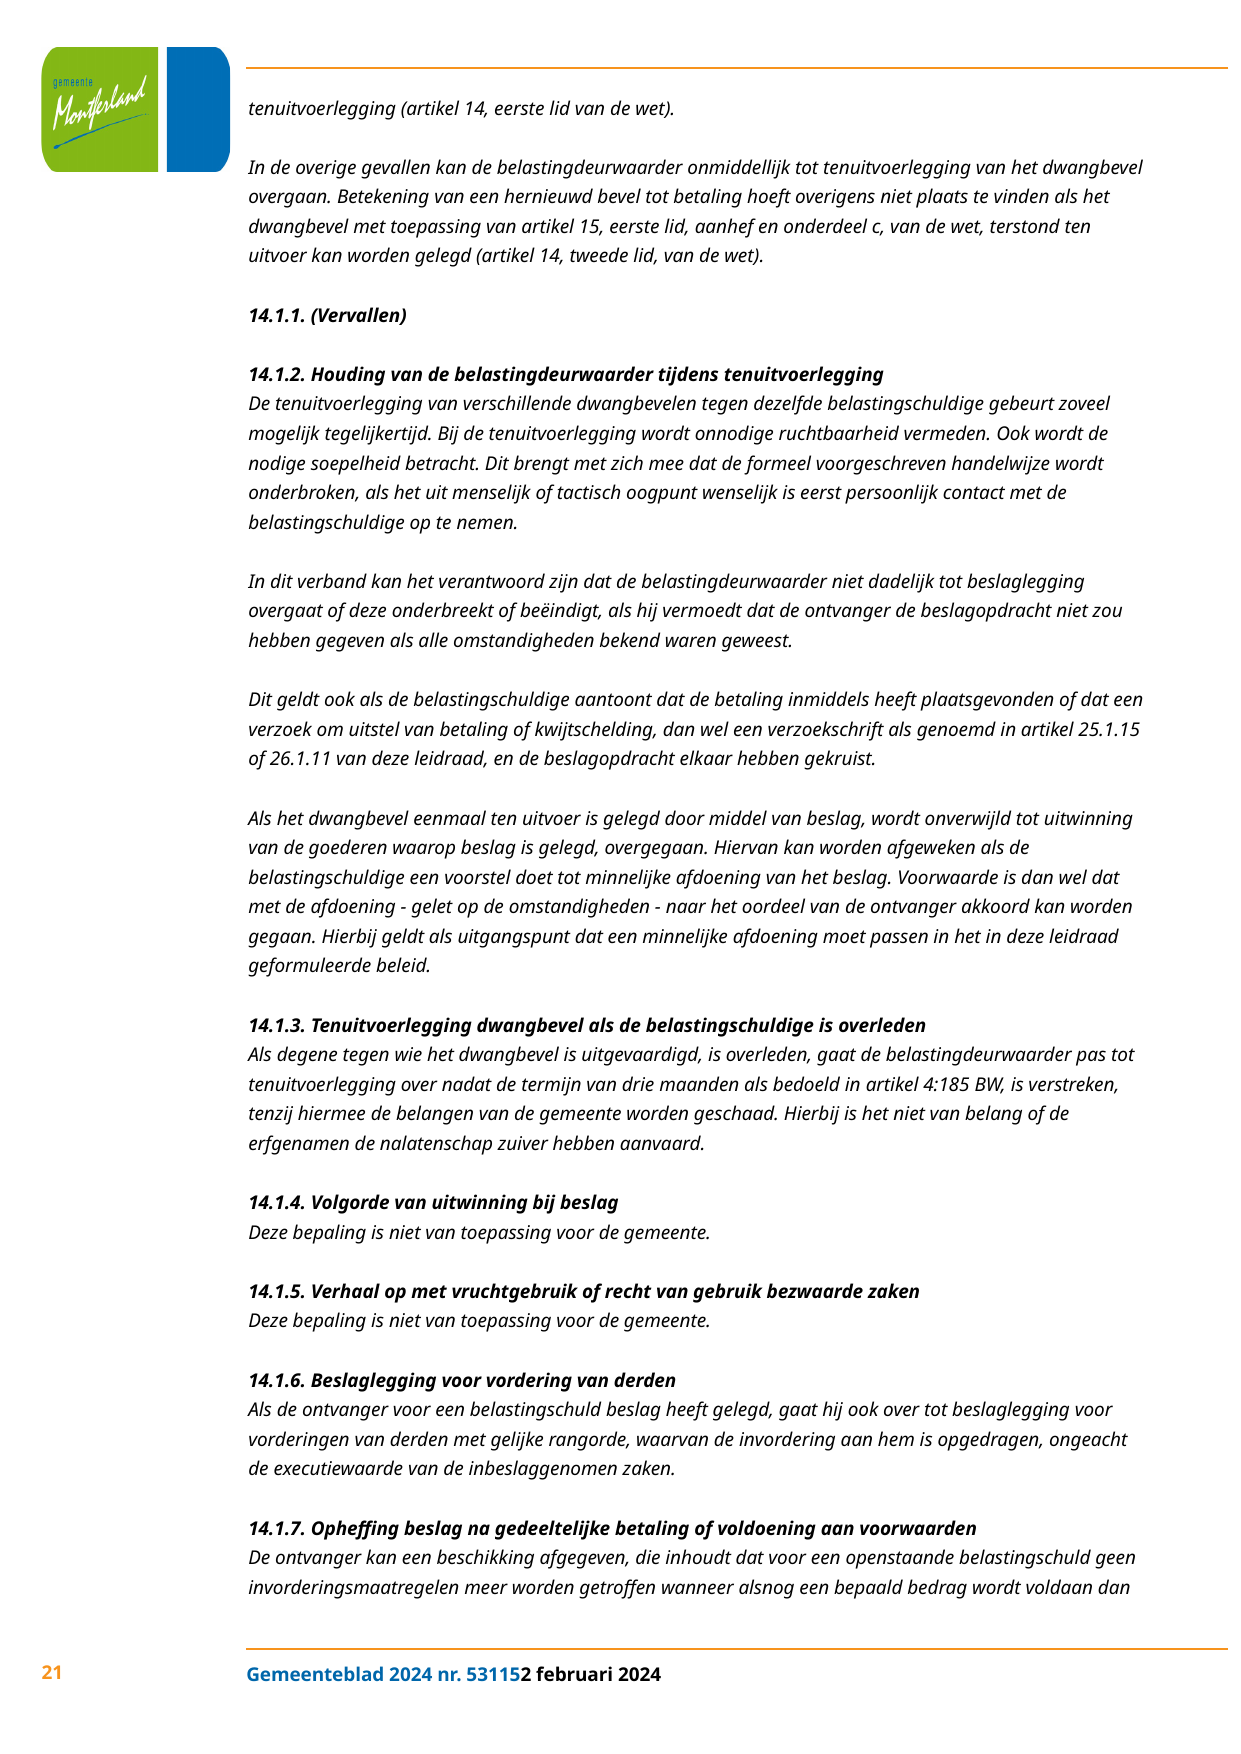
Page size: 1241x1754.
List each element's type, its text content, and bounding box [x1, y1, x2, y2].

text 14.1.4. Volgorde van uitwinning bij beslag [248, 1189, 1152, 1215]
text 14.1.1. (Vervallen) [248, 302, 1152, 328]
text In de overige gevallen kan de belastingdeurwaarder onmiddellijk tot tenuitvoerlegging van het dwangbevel overgaan. Betekening van een hernieuwd bevel tot betaling hoeft overigens niet plaats te vinden als het dwangbevel met toepassing van artikel 15, eerste lid, aanhef en onderdeel c, van de wet, terstond ten uitvoer kan worden gelegd (artikel 14, tweede lid, van de wet). [248, 154, 1152, 268]
text Als het dwangbevel eenmaal ten uitvoer is gelegd door middel van beslag, wordt onverwijld tot uitwinning van de goederen waarop beslag is gelegd, overgegaan. Hiervan kan worden afgeweken als de belastingschuldige een voorstel doet tot minnelijke afdoening van het beslag. Voorwaarde is dan wel dat met de afdoening - gelet op de omstandigheden - naar het oordeel van de ontvanger akkoord kan worden gegaan. Hierbij geldt als uitgangspunt dat een minnelijke afdoening moet passen in het in deze leidraad geformuleerde beleid. [248, 805, 1152, 978]
text De ontvanger kan een beschikking afgegeven, die inhoudt dat voor een openstaande belastingschuld geen invorderingsmaatregelen meer worden getroffen wanneer alsnog een bepaald bedrag wordt voldaan dan [248, 1544, 1152, 1600]
text 14.1.2. Houding van de belastingdeurwaarder tijdens tenuitvoerlegging [248, 361, 1152, 387]
text tenuitvoerlegging (artikel 14, eerste lid van de wet). [248, 95, 1152, 121]
text 14.1.6. Beslaglegging voor vordering van derden [248, 1367, 1152, 1393]
text Deze bepaling is niet van toepassing voor de gemeente. [248, 1219, 1152, 1245]
picture [41, 47, 231, 172]
text 14.1.7. Opheffing beslag na gedeeltelijke betaling of voldoening aan voorwaarden [248, 1515, 1152, 1541]
text 14.1.5. Verhaal op met vruchtgebruik of recht van gebruik bezwaarde zaken [248, 1278, 1152, 1304]
text Als de ontvanger voor een belastingschuld beslag heeft gelegd, gaat hij ook over tot beslaglegging voor vorderingen van derden met gelijke rangorde, waarvan de invordering aan hem is opgedragen, ongeacht de executiewaarde van de inbeslaggenomen zaken. [248, 1396, 1152, 1481]
text In dit verband kan het verantwoord zijn dat de belastingdeurwaarder niet dadelijk tot beslaglegging overgaat of deze onderbreekt of beëindigt, als hij vermoedt dat de ontvanger de beslagopdracht niet zou hebben gegeven als alle omstandigheden bekend waren geweest. [248, 568, 1152, 653]
text 14.1.3. Tenuitvoerlegging dwangbevel als de belastingschuldige is overleden [248, 1012, 1152, 1038]
text De tenuitvoerlegging van verschillende dwangbevelen tegen dezelfde belastingschuldige gebeurt zoveel mogelijk tegelijkertijd. Bij de tenuitvoerlegging wordt onnodige ruchtbaarheid vermeden. Ook wordt de nodige soepelheid betracht. Dit brengt met zich mee dat de formeel voorgeschreven handelwijze wordt onderbroken, als het uit menselijk of tactisch oogpunt wenselijk is eerst persoonlijk contact met de belastingschuldige op te nemen. [248, 391, 1152, 535]
text Deze bepaling is niet van toepassing voor de gemeente. [248, 1308, 1152, 1333]
text Als degene tegen wie het dwangbevel is uitgevaardigd, is overleden, gaat de belastingdeurwaarder pas tot tenuitvoerlegging over nadat de termijn van drie maanden als bedoeld in artikel 4:185 BW, is verstreken, tenzij hiermee de belangen van de gemeente worden geschaad. Hierbij is het niet van belang of de erfgenamen de nalatenschap zuiver hebben aanvaard. [248, 1041, 1152, 1156]
text Dit geldt ook als de belastingschuldige aantoont dat de betaling inmiddels heeft plaatsgevonden of dat een verzoek om uitstel van betaling of kwijtschelding, dan wel een verzoekschrift als genoemd in artikel 25.1.15 of 26.1.11 van deze leidraad, en de beslagopdracht elkaar hebben gekruist. [248, 686, 1152, 771]
